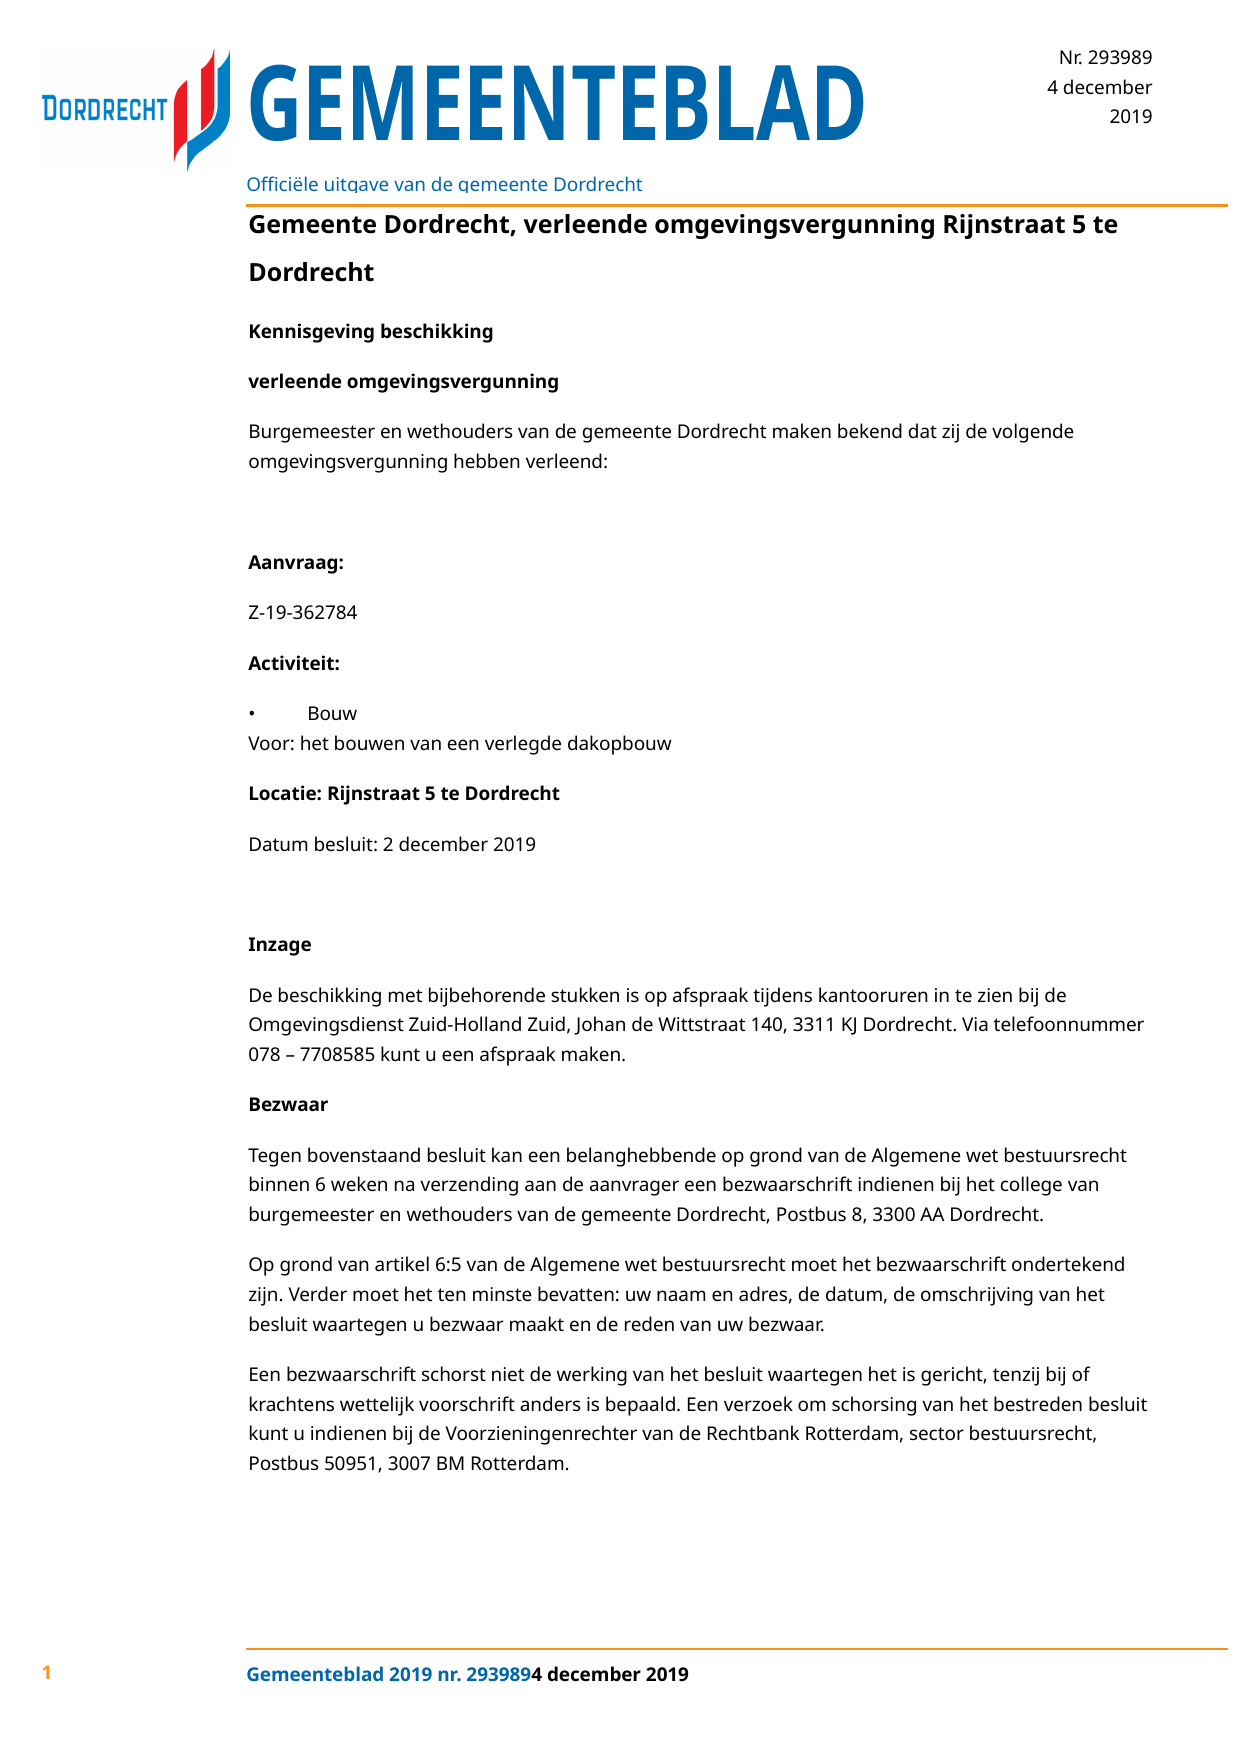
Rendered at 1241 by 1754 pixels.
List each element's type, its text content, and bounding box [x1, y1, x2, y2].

list Bouw [248, 700, 1152, 726]
text Gemeente Dordrecht, verleende omgevingsvergunning Rijnstraat 5 te Dordrecht [248, 207, 1152, 288]
text Een bezwaarschrift schorst niet de werking van het besluit waartegen het is gericht, tenzij bij of krachtens wettelijk voorschrift anders is bepaald. Een verzoek om schorsing van het bestreden besluit kunt u indienen bij de Voorzieningenrechter van de Rechtbank Rotterdam, sector bestuursrecht, Postbus 50951, 3007 BM Rotterdam. [248, 1361, 1152, 1476]
text Locatie: Rijnstraat 5 te Dordrecht [248, 780, 1152, 806]
text Z-19-362784 [248, 599, 1152, 625]
text Kennisgeving beschikking [248, 318, 1152, 344]
text Aanvraag: [248, 549, 1152, 575]
text Inzage [248, 932, 1152, 957]
text Burgemeester en wethouders van de gemeente Dordrecht maken bekend dat zij de volgende omgevingsvergunning hebben verleend: [248, 419, 1152, 474]
text Op grond van artikel 6:5 van de Algemene wet bestuursrecht moet het bezwaarschrift ondertekend zijn. Verder moet het ten minste bevatten: uw naam en adres, de datum, de omschrijving van het besluit waartegen u bezwaar maakt en de reden van uw bezwaar. [248, 1252, 1152, 1337]
text Bezwaar [248, 1092, 1152, 1117]
text Datum besluit: 2 december 2019 [248, 831, 1152, 857]
text Activiteit: [248, 650, 1152, 676]
text verleende omgevingsvergunning [248, 368, 1152, 394]
picture [41, 47, 231, 172]
text Voor: het bouwen van een verlegde dakopbouw [248, 730, 1152, 756]
text De beschikking met bijbehorende stukken is op afspraak tijdens kantooruren in te zien bij de Omgevingsdienst Zuid-Holland Zuid, Johan de Wittstraat 140, 3311 KJ Dordrecht. Via telefoonnummer 078 – 7708585 kunt u een afspraak maken. [248, 982, 1152, 1067]
text Tegen bovenstaand besluit kan een belanghebbende op grond van de Algemene wet bestuursrecht binnen 6 weken na verzending aan de aanvrager een bezwaarschrift indienen bij het college van burgemeester en wethouders van de gemeente Dordrecht, Postbus 8, 3300 AA Dordrecht. [248, 1142, 1152, 1227]
